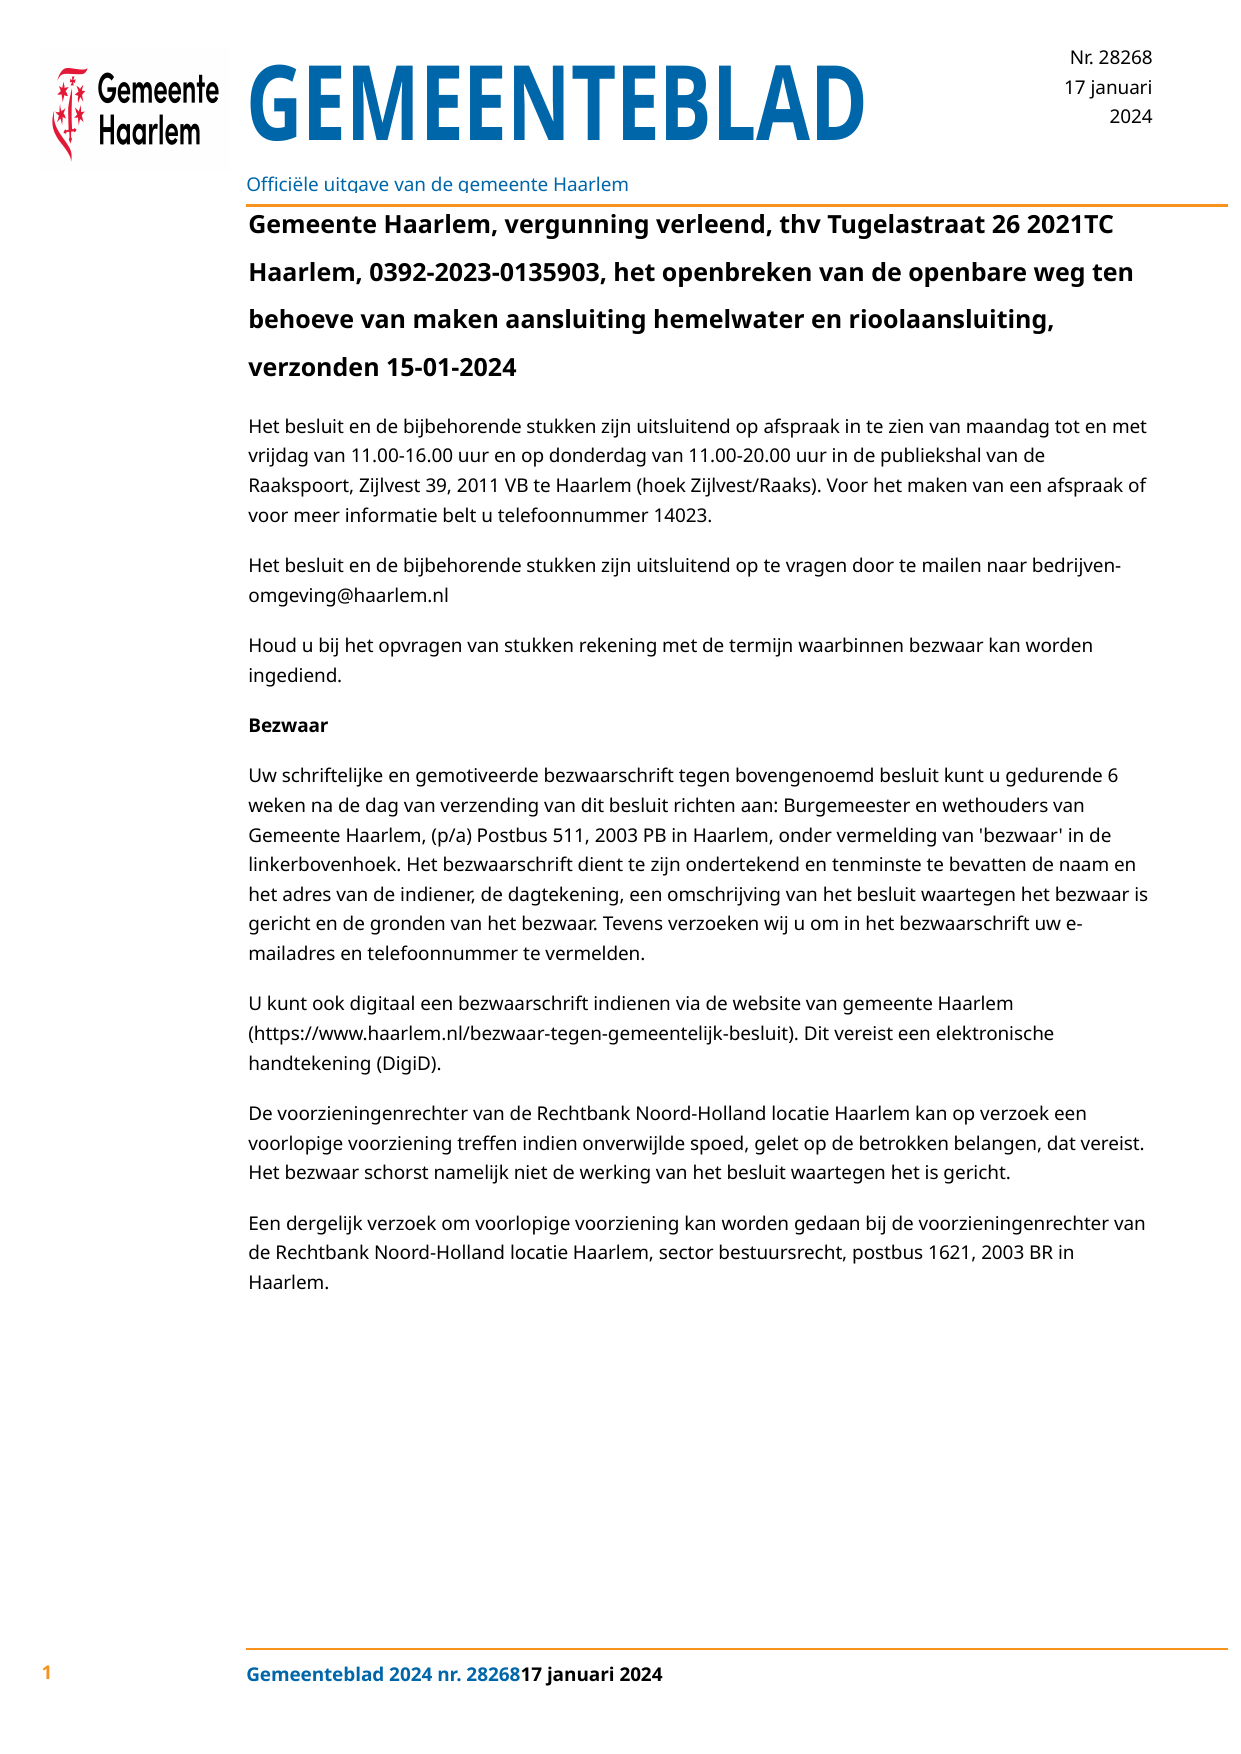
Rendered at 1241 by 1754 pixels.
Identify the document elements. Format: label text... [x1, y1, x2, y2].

text Het besluit en de bijbehorende stukken zijn uitsluitend op afspraak in te zien van maandag tot en met vrijdag van 11.00-16.00 uur en op donderdag van 11.00-20.00 uur in de publiekshal van de Raakspoort, Zijlvest 39, 2011 VB te Haarlem (hoek Zijlvest/Raaks). Voor het maken van een afspraak of voor meer informatie belt u telefoonnummer 14023. [248, 413, 1152, 528]
text Uw schriftelijke en gemotiveerde bezwaarschrift tegen bovengenoemd besluit kunt u gedurende 6 weken na de dag van verzending van dit besluit richten aan: Burgemeester en wethouders van Gemeente Haarlem, (p/a) Postbus 511, 2003 PB in Haarlem, onder vermelding van 'bezwaar' in de linkerbovenhoek. Het bezwaarschrift dient te zijn ondertekend en tenminste te bevatten de naam en het adres van de indiener, de dagtekening, een omschrijving van het besluit waartegen het bezwaar is gericht en de gronden van het bezwaar. Tevens verzoeken wij u om in het bezwaarschrift uw e-mailadres en telefoonnummer te vermelden. [248, 763, 1152, 966]
text Het besluit en de bijbehorende stukken zijn uitsluitend op te vragen door te mailen naar bedrijven-omgeving@haarlem.nl [248, 552, 1152, 608]
picture [41, 47, 231, 172]
text Een dergelijk verzoek om voorlopige voorziening kan worden gedaan bij de voorzieningenrechter van de Rechtbank Noord-Holland locatie Haarlem, sector bestuursrecht, postbus 1621, 2003 BR in Haarlem. [248, 1210, 1152, 1295]
text Houd u bij het opvragen van stukken rekening met de termijn waarbinnen bezwaar kan worden ingediend. [248, 632, 1152, 688]
text Gemeente Haarlem, vergunning verleend, thv Tugelastraat 26 2021TC Haarlem, 0392-2023-0135903, het openbreken van de openbare weg ten behoeve van maken aansluiting hemelwater en rioolaansluiting, verzonden 15-01-2024 [248, 207, 1152, 384]
text U kunt ook digitaal een bezwaarschrift indienen via de website van gemeente Haarlem (https://www.haarlem.nl/bezwaar-tegen-gemeentelijk-besluit). Dit vereist een elektronische handtekening (DigiD). [248, 991, 1152, 1076]
text De voorzieningenrechter van de Rechtbank Noord-Holland locatie Haarlem kan op verzoek een voorlopige voorziening treffen indien onverwijlde spoed, gelet op de betrokken belangen, dat vereist. Het bezwaar schorst namelijk niet de werking van het besluit waartegen het is gericht. [248, 1100, 1152, 1185]
text Bezwaar [248, 712, 1152, 738]
